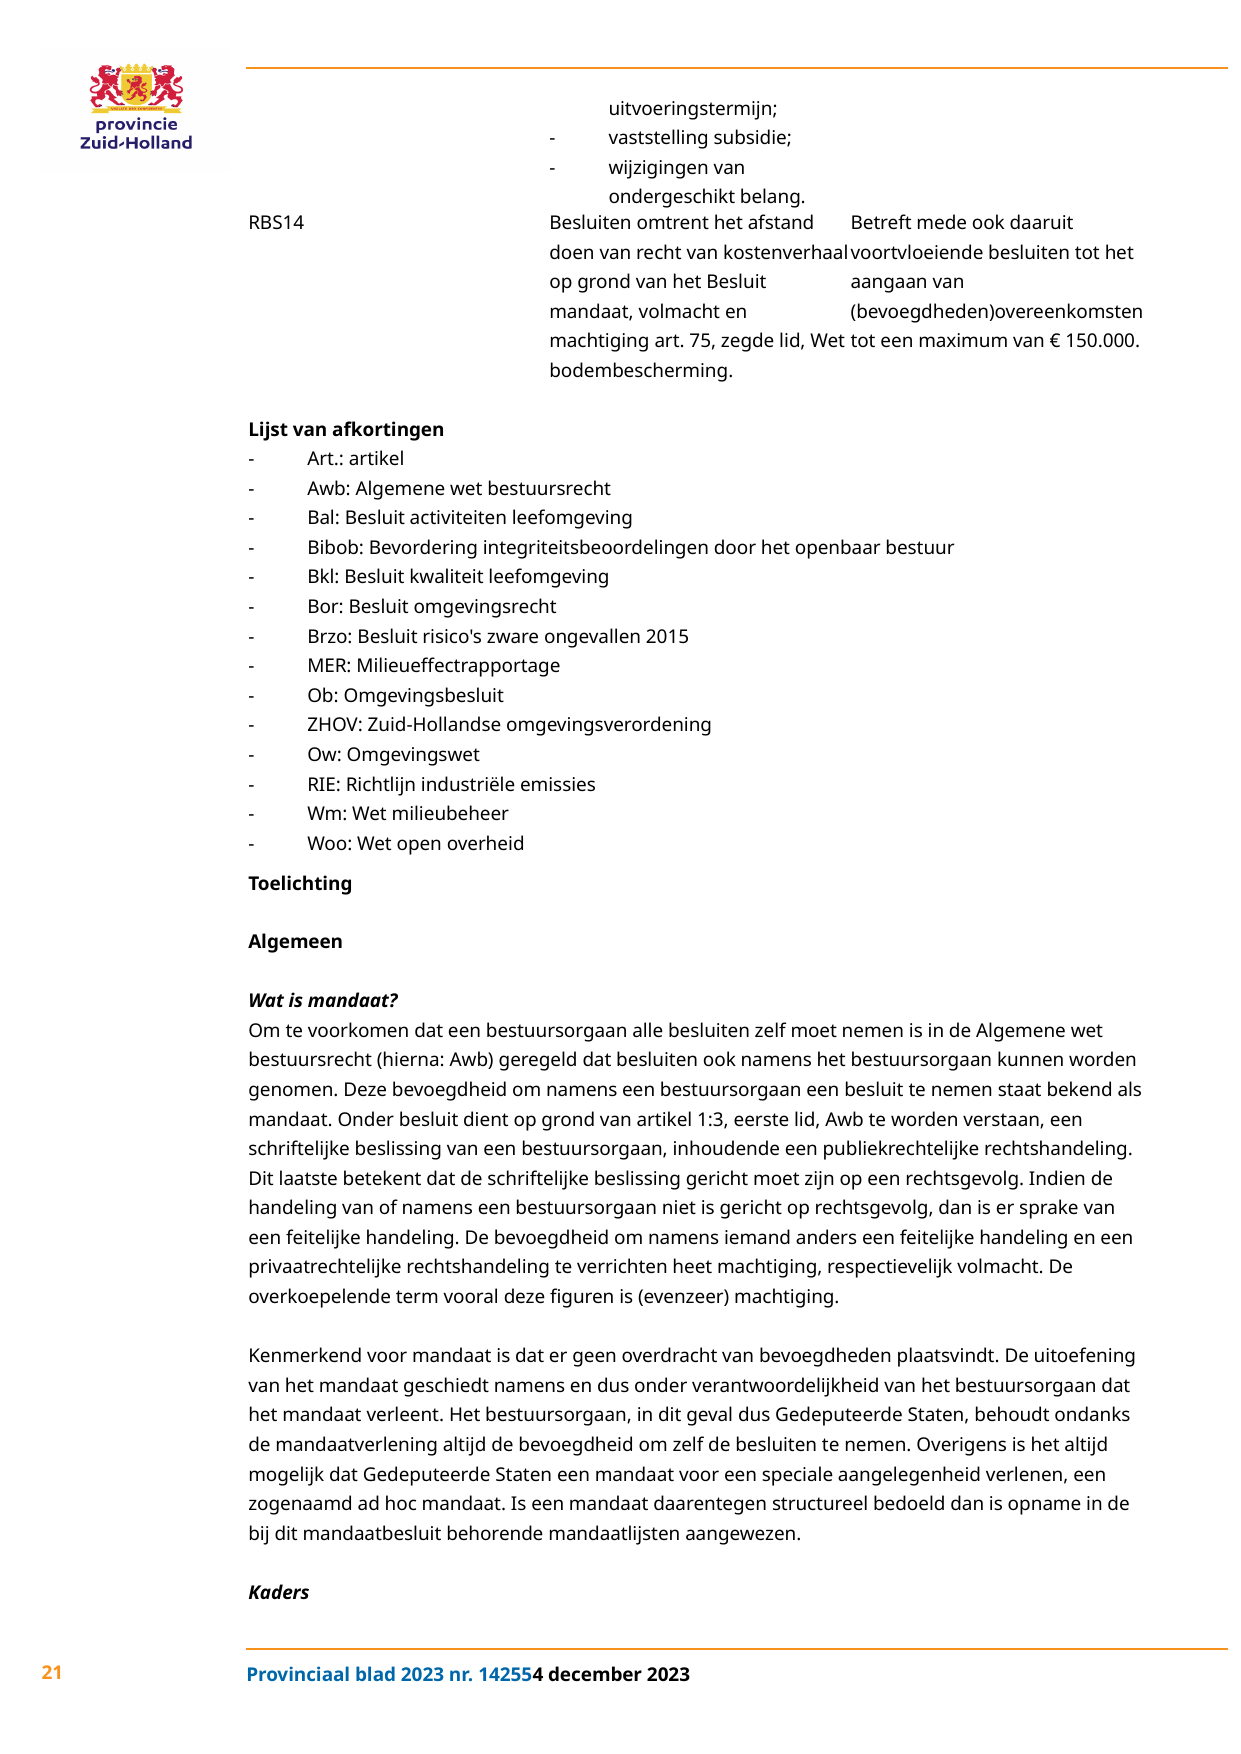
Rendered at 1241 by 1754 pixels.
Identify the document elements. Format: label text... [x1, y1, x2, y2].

list MER: Milieueffectrapportage [248, 652, 1152, 678]
table_cell RBS14 [248, 209, 549, 383]
list Woo: Wet open overheid [248, 830, 1152, 856]
table_cell uitvoeringstermijn; vaststelling subsidie; wijzigingen van ondergeschikt belang. [549, 95, 850, 209]
list Bibob: Bevordering integriteitsbeoordelingen door het openbaar bestuur [248, 534, 1152, 560]
list Bal: Besluit activiteiten leefomgeving [248, 504, 1152, 530]
table_cell [850, 95, 1152, 209]
list Wm: Wet milieubeheer [248, 800, 1152, 826]
list Brzo: Besluit risico's zware ongevallen 2015 [248, 623, 1152, 648]
text Algemeen [248, 928, 1152, 954]
list Bor: Besluit omgevingsrecht [248, 593, 1152, 619]
text Wat is mandaat? [248, 987, 1152, 1013]
list Bkl: Besluit kwaliteit leefomgeving [248, 564, 1152, 589]
table_cell Betreft mede ook daaruit voortvloeiende besluiten tot het aangaan van (bevoegdheden)overeenkomsten tot een maximum van € 150.000. [850, 209, 1152, 383]
text Om te voorkomen dat een bestuursorgaan alle besluiten zelf moet nemen is in de Algemene wet bestuursrecht (hierna: Awb) geregeld dat besluiten ook namens het bestuursorgaan kunnen worden genomen. Deze bevoegdheid om namens een bestuursorgaan een besluit te nemen staat bekend als mandaat. Onder besluit dient op grond van artikel 1:3, eerste lid, Awb te worden verstaan, een schriftelijke beslissing van een bestuursorgaan, inhoudende een publiekrechtelijke rechtshandeling. Dit laatste betekent dat de schriftelijke beslissing gericht moet zijn op een rechtsgevolg. Indien de handeling van of namens een bestuursorgaan niet is gericht op rechtsgevolg, dan is er sprake van een feitelijke handeling. De bevoegdheid om namens iemand anders een feitelijke handeling en een privaatrechtelijke rechtshandeling te verrichten heet machtiging, respectievelijk volmacht. De overkoepelende term vooral deze figuren is (evenzeer) machtiging. [248, 1017, 1152, 1309]
list ZHOV: Zuid-Hollandse omgevingsverordening [248, 712, 1152, 737]
table_cell [248, 95, 549, 209]
list Awb: Algemene wet bestuursrecht [248, 475, 1152, 501]
text Lijst van afkortingen [248, 416, 1152, 441]
list Art.: artikel [248, 445, 1152, 471]
text Kaders [248, 1579, 1152, 1605]
table_cell Besluiten omtrent het afstand doen van recht van kostenverhaal op grond van het Besluit mandaat, volmacht en machtiging art. 75, zegde lid, Wet bodembescherming. [549, 209, 850, 383]
list RIE: Richtlijn industriële emissies [248, 771, 1152, 796]
list Ow: Omgevingswet [248, 741, 1152, 767]
list Ob: Omgevingsbesluit [248, 682, 1152, 708]
text Kenmerkend voor mandaat is dat er geen overdracht van bevoegdheden plaatsvindt. De uitoefening van het mandaat geschiedt namens en dus onder verantwoordelijkheid van het bestuursorgaan dat het mandaat verleent. Het bestuursorgaan, in dit geval dus Gedeputeerde Staten, behoudt ondanks de mandaatverlening altijd de bevoegdheid om zelf de besluiten te nemen. Overigens is het altijd mogelijk dat Gedeputeerde Staten een mandaat voor een speciale aangelegenheid verlenen, een zogenaamd ad hoc mandaat. Is een mandaat daarentegen structureel bedoeld dan is opname in de bij dit mandaatbesluit behorende mandaatlijsten aangewezen. [248, 1342, 1152, 1546]
text Toelichting [248, 859, 1152, 899]
picture [41, 47, 231, 172]
